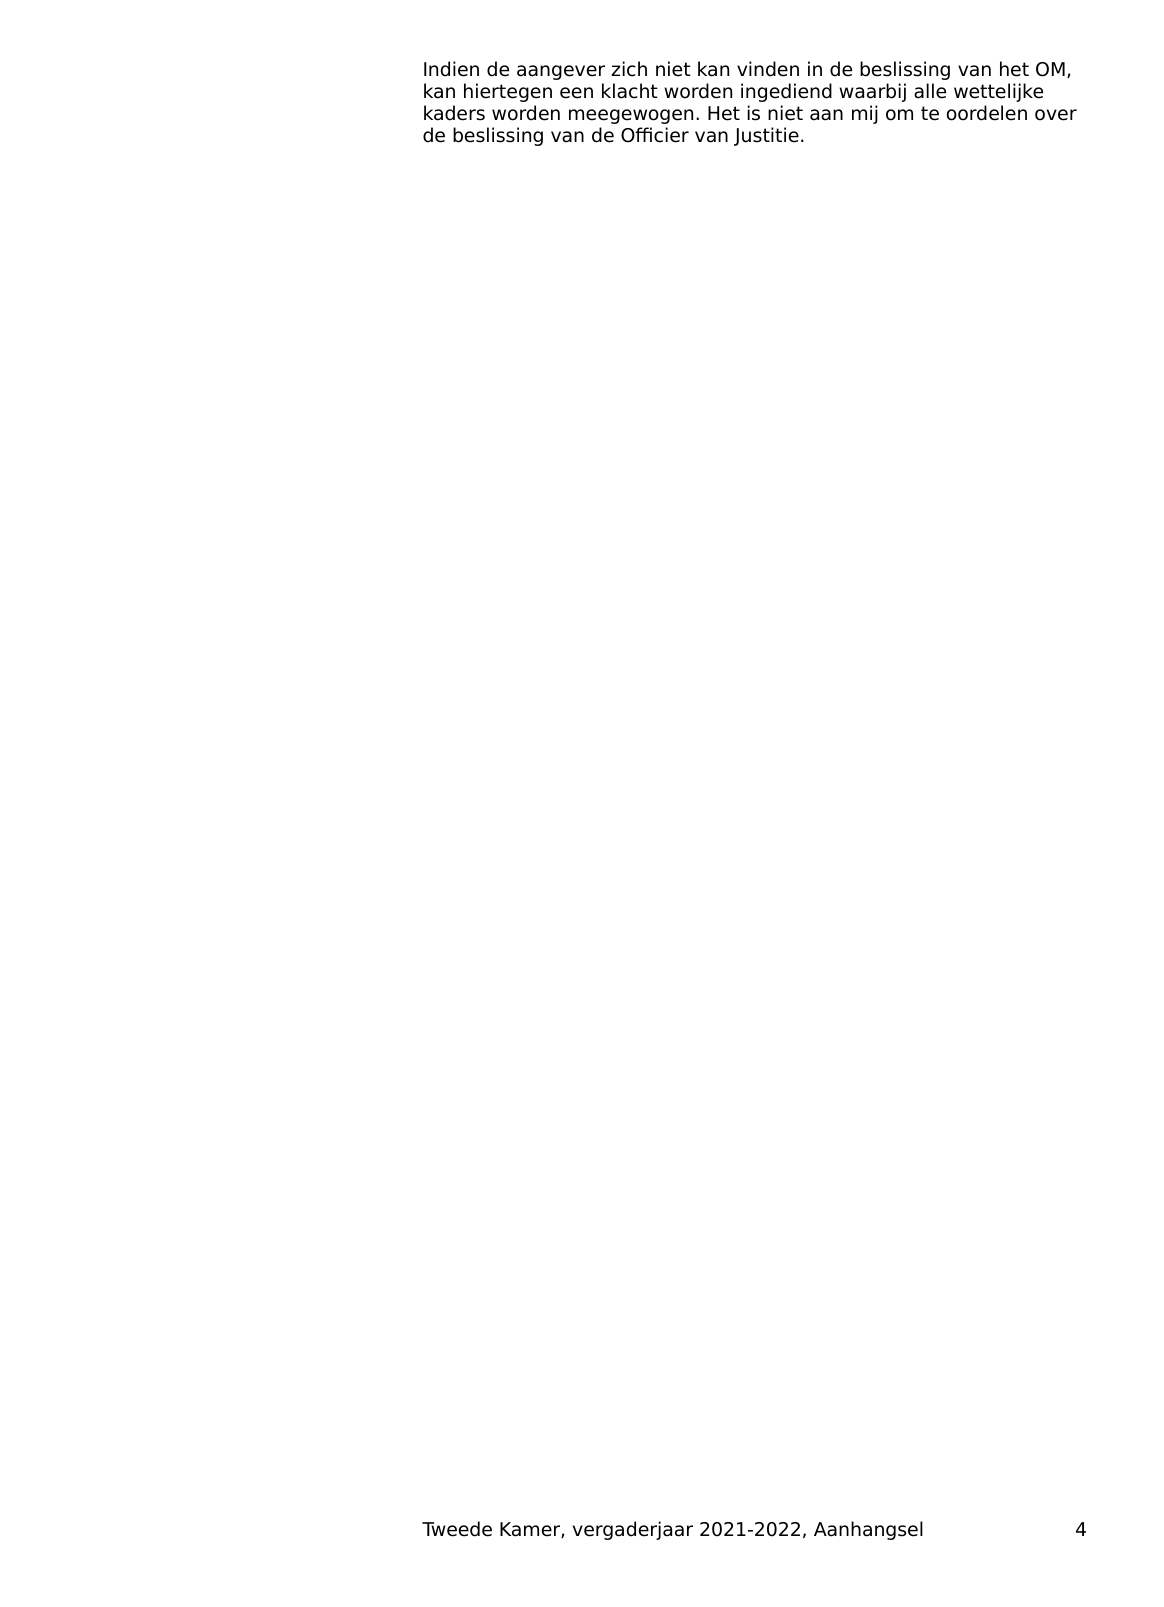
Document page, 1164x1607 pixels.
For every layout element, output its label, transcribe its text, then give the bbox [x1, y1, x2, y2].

text Indien de aangever zich niet kan vinden in de beslissing van het OM, kan hiertegen een klacht worden ingediend waarbij alle wettelijke kaders worden meegewogen. Het is niet aan mij om te oordelen over de beslissing van de Officier van Justitie. [422, 59, 1087, 147]
